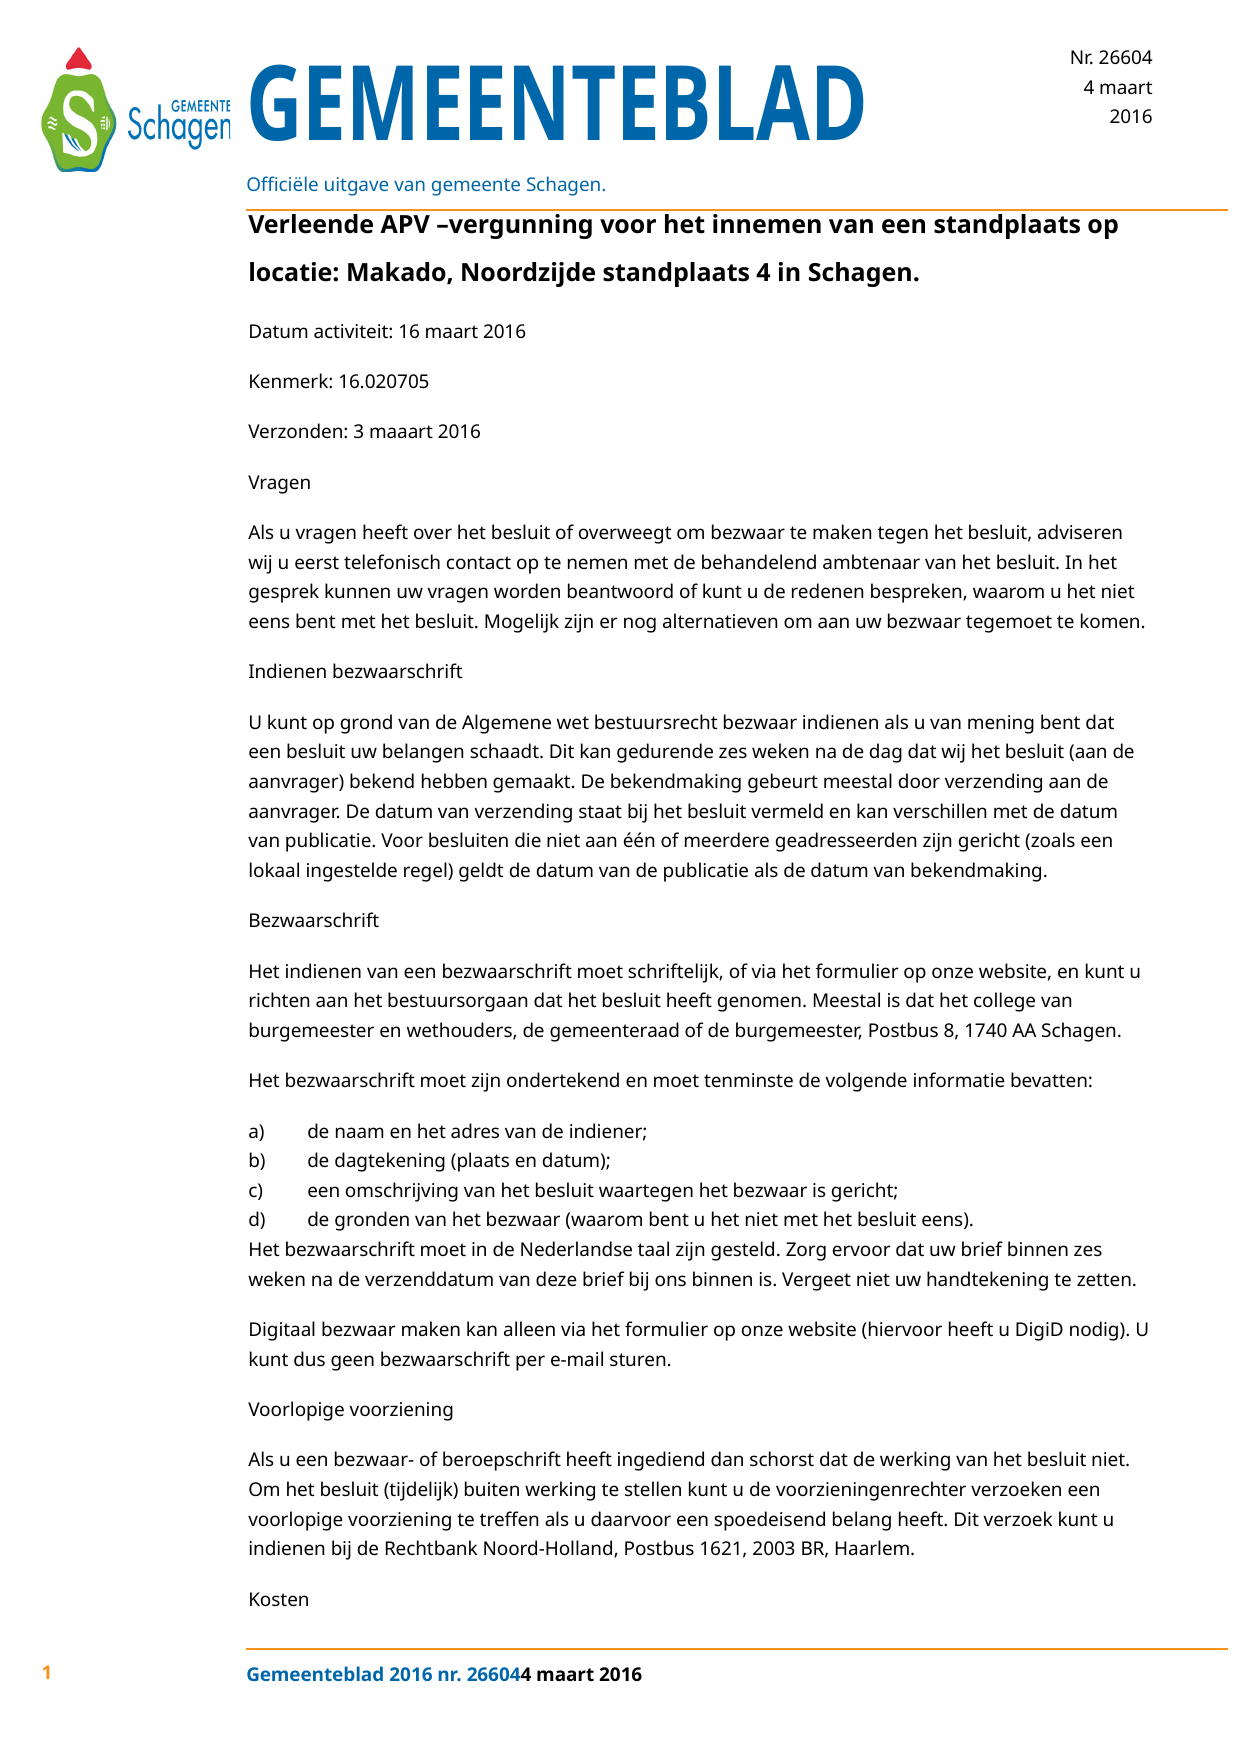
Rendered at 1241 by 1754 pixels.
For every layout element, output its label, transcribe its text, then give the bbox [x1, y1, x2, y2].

text Digitaal bezwaar maken kan alleen via het formulier op onze website (hiervoor heeft u DigiD nodig). U kunt dus geen bezwaarschrift per e-mail sturen. [248, 1316, 1152, 1372]
text Als u een bezwaar- of beroepschrift heeft ingediend dan schorst dat de werking van het besluit niet. Om het besluit (tijdelijk) buiten werking te stellen kunt u de voorzieningenrechter verzoeken een voorlopige voorziening te treffen als u daarvoor een spoedeisend belang heeft. Dit verzoek kunt u indienen bij de Rechtbank Noord-Holland, Postbus 1621, 2003 BR, Haarlem. [248, 1447, 1152, 1561]
list een omschrijving van het besluit waartegen het bezwaar is gericht; [248, 1177, 1152, 1203]
text Het bezwaarschrift moet zijn ondertekend en moet tenminste de volgende informatie bevatten: [248, 1067, 1152, 1093]
list de dagtekening (plaats en datum); [248, 1147, 1152, 1173]
text Het bezwaarschrift moet in de Nederlandse taal zijn gesteld. Zorg ervoor dat uw brief binnen zes weken na de verzenddatum van deze brief bij ons binnen is. Vergeet niet uw handtekening te zetten. [248, 1236, 1152, 1292]
text Indienen bezwaarschrift [248, 659, 1152, 684]
text Voorlopige voorziening [248, 1396, 1152, 1422]
text Verleende APV –vergunning voor het innemen van een standplaats op locatie: Makado, Noordzijde standplaats 4 in Schagen. [248, 211, 1152, 288]
text Kosten [248, 1586, 1152, 1612]
picture [41, 47, 231, 172]
list de gronden van het bezwaar (waarom bent u het niet met het besluit eens). [248, 1207, 1152, 1232]
text Verzonden: 3 maaart 2016 [248, 419, 1152, 444]
text Het indienen van een bezwaarschrift moet schriftelijk, of via het formulier op onze website, en kunt u richten aan het bestuursorgaan dat het besluit heeft genomen. Meestal is dat het college van burgemeester en wethouders, de gemeenteraad of de burgemeester, Postbus 8, 1740 AA Schagen. [248, 958, 1152, 1043]
text Bezwaarschrift [248, 907, 1152, 933]
text U kunt op grond van de Algemene wet bestuursrecht bezwaar indienen als u van mening bent dat een besluit uw belangen schaadt. Dit kan gedurende zes weken na de dag dat wij het besluit (aan de aanvrager) bekend hebben gemaakt. De bekendmaking gebeurt meestal door verzending aan de aanvrager. De datum van verzending staat bij het besluit vermeld en kan verschillen met de datum van publicatie. Voor besluiten die niet aan één of meerdere geadresseerden zijn gericht (zoals een lokaal ingestelde regel) geldt de datum van de publicatie als de datum van bekendmaking. [248, 709, 1152, 883]
text Vragen [248, 469, 1152, 495]
text Als u vragen heeft over het besluit of overweegt om bezwaar te maken tegen het besluit, adviseren wij u eerst telefonisch contact op te nemen met de behandelend ambtenaar van het besluit. In het gesprek kunnen uw vragen worden beantwoord of kunt u de redenen bespreken, waarom u het niet eens bent met het besluit. Mogelijk zijn er nog alternatieven om aan uw bezwaar tegemoet te komen. [248, 519, 1152, 634]
text Datum activiteit: 16 maart 2016 [248, 318, 1152, 344]
text Kenmerk: 16.020705 [248, 368, 1152, 394]
list de naam en het adres van de indiener; [248, 1118, 1152, 1144]
